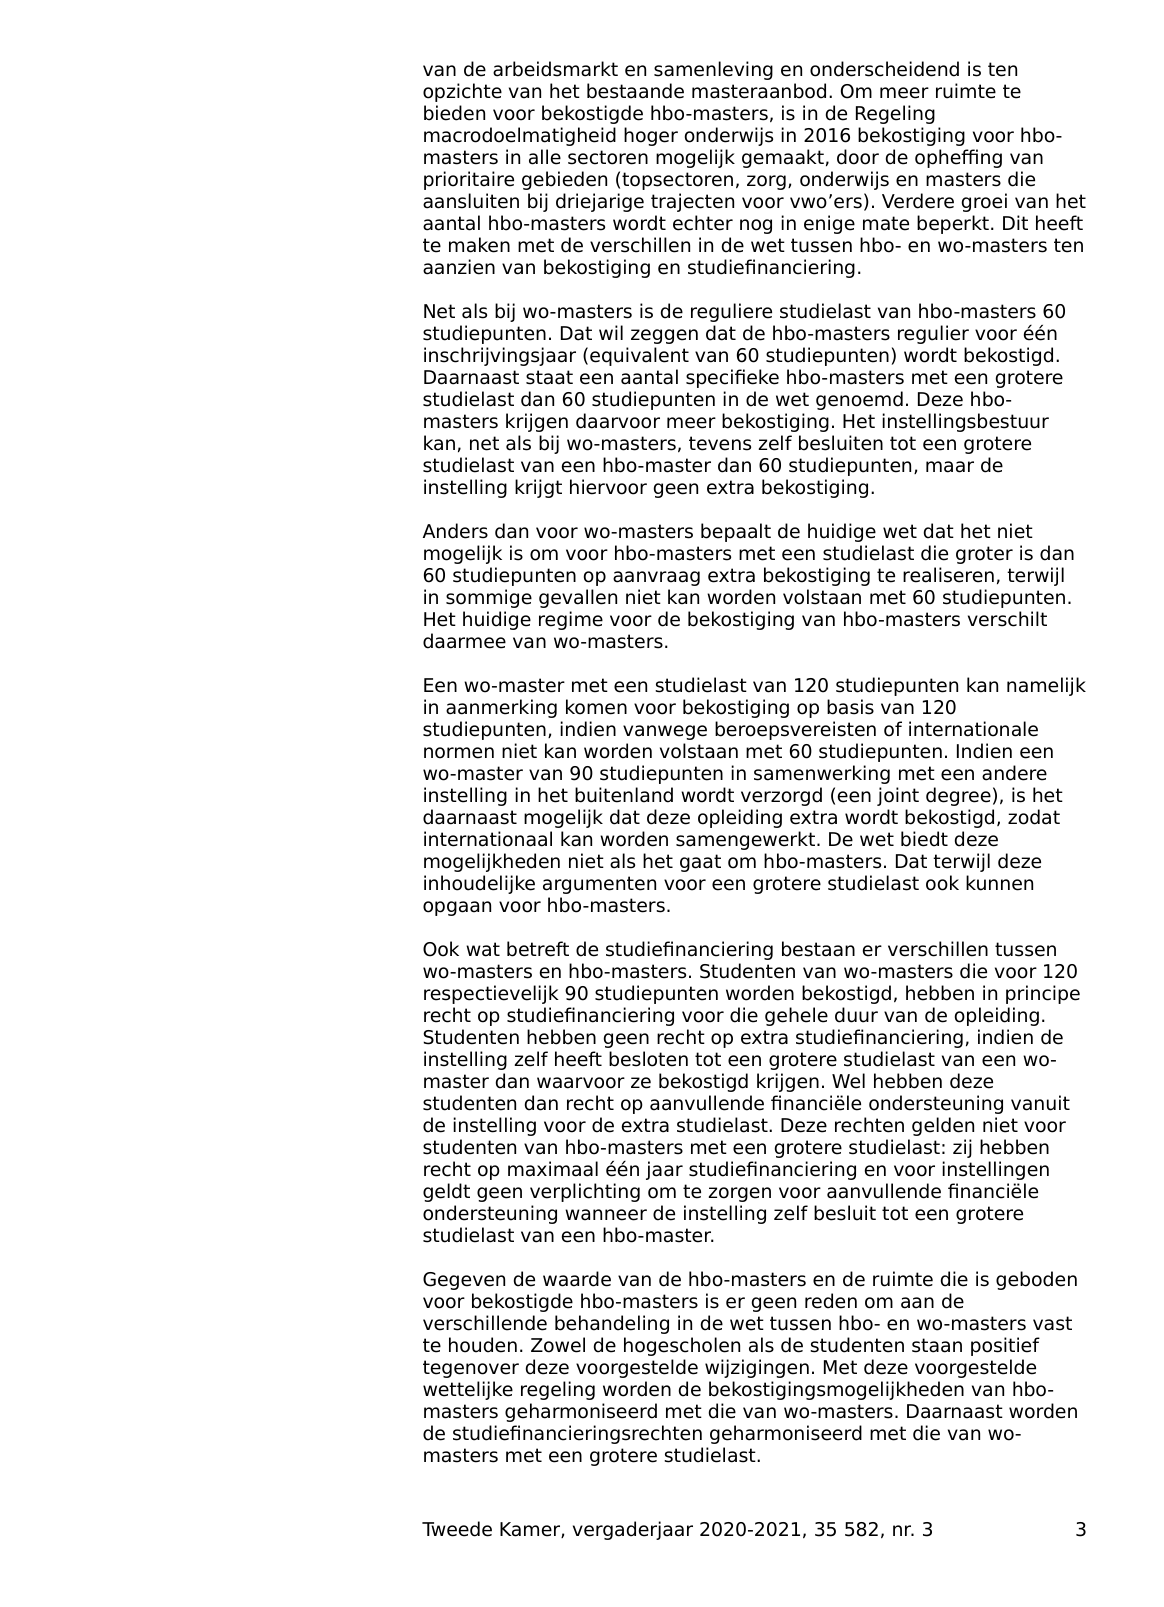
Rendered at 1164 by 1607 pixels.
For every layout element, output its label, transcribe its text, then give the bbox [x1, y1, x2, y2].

text Net als bij wo-masters is de reguliere studielast van hbo-masters 60 studiepunten. Dat wil zeggen dat de hbo-masters regulier voor één inschrijvingsjaar (equivalent van 60 studiepunten) wordt bekostigd. Daarnaast staat een aantal specifieke hbo-masters met een grotere studielast dan 60 studiepunten in de wet genoemd. Deze hbo-masters krijgen daarvoor meer bekostiging. Het instellingsbestuur kan, net als bij wo-masters, tevens zelf besluiten tot een grotere studielast van een hbo-master dan 60 studiepunten, maar de instelling krijgt hiervoor geen extra bekostiging. [422, 301, 1087, 499]
text van de arbeidsmarkt en samenleving en onderscheidend is ten opzichte van het bestaande masteraanbod. Om meer ruimte te bieden voor bekostigde hbo-masters, is in de Regeling macrodoelmatigheid hoger onderwijs in 2016 bekostiging voor hbo-masters in alle sectoren mogelijk gemaakt, door de opheffing van prioritaire gebieden (topsectoren, zorg, onderwijs en masters die aansluiten bij driejarige trajecten voor vwo’ers). Verdere groei van het aantal hbo-masters wordt echter nog in enige mate beperkt. Dit heeft te maken met de verschillen in de wet tussen hbo- en wo-masters ten aanzien van bekostiging en studiefinanciering. [422, 59, 1087, 279]
text Gegeven de waarde van de hbo-masters en de ruimte die is geboden voor bekostigde hbo-masters is er geen reden om aan de verschillende behandeling in de wet tussen hbo- en wo-masters vast te houden. Zowel de hogescholen als de studenten staan positief tegenover deze voorgestelde wijzigingen. Met deze voorgestelde wettelijke regeling worden de bekostigingsmogelijkheden van hbo-masters geharmoniseerd met die van wo-masters. Daarnaast worden de studiefinancieringsrechten geharmoniseerd met die van wo-masters met een grotere studielast. [422, 1269, 1087, 1467]
text Anders dan voor wo-masters bepaalt de huidige wet dat het niet mogelijk is om voor hbo-masters met een studielast die groter is dan 60 studiepunten op aanvraag extra bekostiging te realiseren, terwijl in sommige gevallen niet kan worden volstaan met 60 studiepunten. Het huidige regime voor de bekostiging van hbo-masters verschilt daarmee van wo-masters. [422, 521, 1087, 653]
text Een wo-master met een studielast van 120 studiepunten kan namelijk in aanmerking komen voor bekostiging op basis van 120 studiepunten, indien vanwege beroepsvereisten of internationale normen niet kan worden volstaan met 60 studiepunten. Indien een wo-master van 90 studiepunten in samenwerking met een andere instelling in het buitenland wordt verzorgd (een joint degree), is het daarnaast mogelijk dat deze opleiding extra wordt bekostigd, zodat internationaal kan worden samengewerkt. De wet biedt deze mogelijkheden niet als het gaat om hbo-masters. Dat terwijl deze inhoudelijke argumenten voor een grotere studielast ook kunnen opgaan voor hbo-masters. [422, 675, 1087, 917]
text Ook wat betreft de studiefinanciering bestaan er verschillen tussen wo-masters en hbo-masters. Studenten van wo-masters die voor 120 respectievelijk 90 studiepunten worden bekostigd, hebben in principe recht op studiefinanciering voor die gehele duur van de opleiding. Studenten hebben geen recht op extra studiefinanciering, indien de instelling zelf heeft besloten tot een grotere studielast van een wo-master dan waarvoor ze bekostigd krijgen. Wel hebben deze studenten dan recht op aanvullende financiële ondersteuning vanuit de instelling voor de extra studielast. Deze rechten gelden niet voor studenten van hbo-masters met een grotere studielast: zij hebben recht op maximaal één jaar studiefinanciering en voor instellingen geldt geen verplichting om te zorgen voor aanvullende financiële ondersteuning wanneer de instelling zelf besluit tot een grotere studielast van een hbo-master. [422, 939, 1087, 1247]
